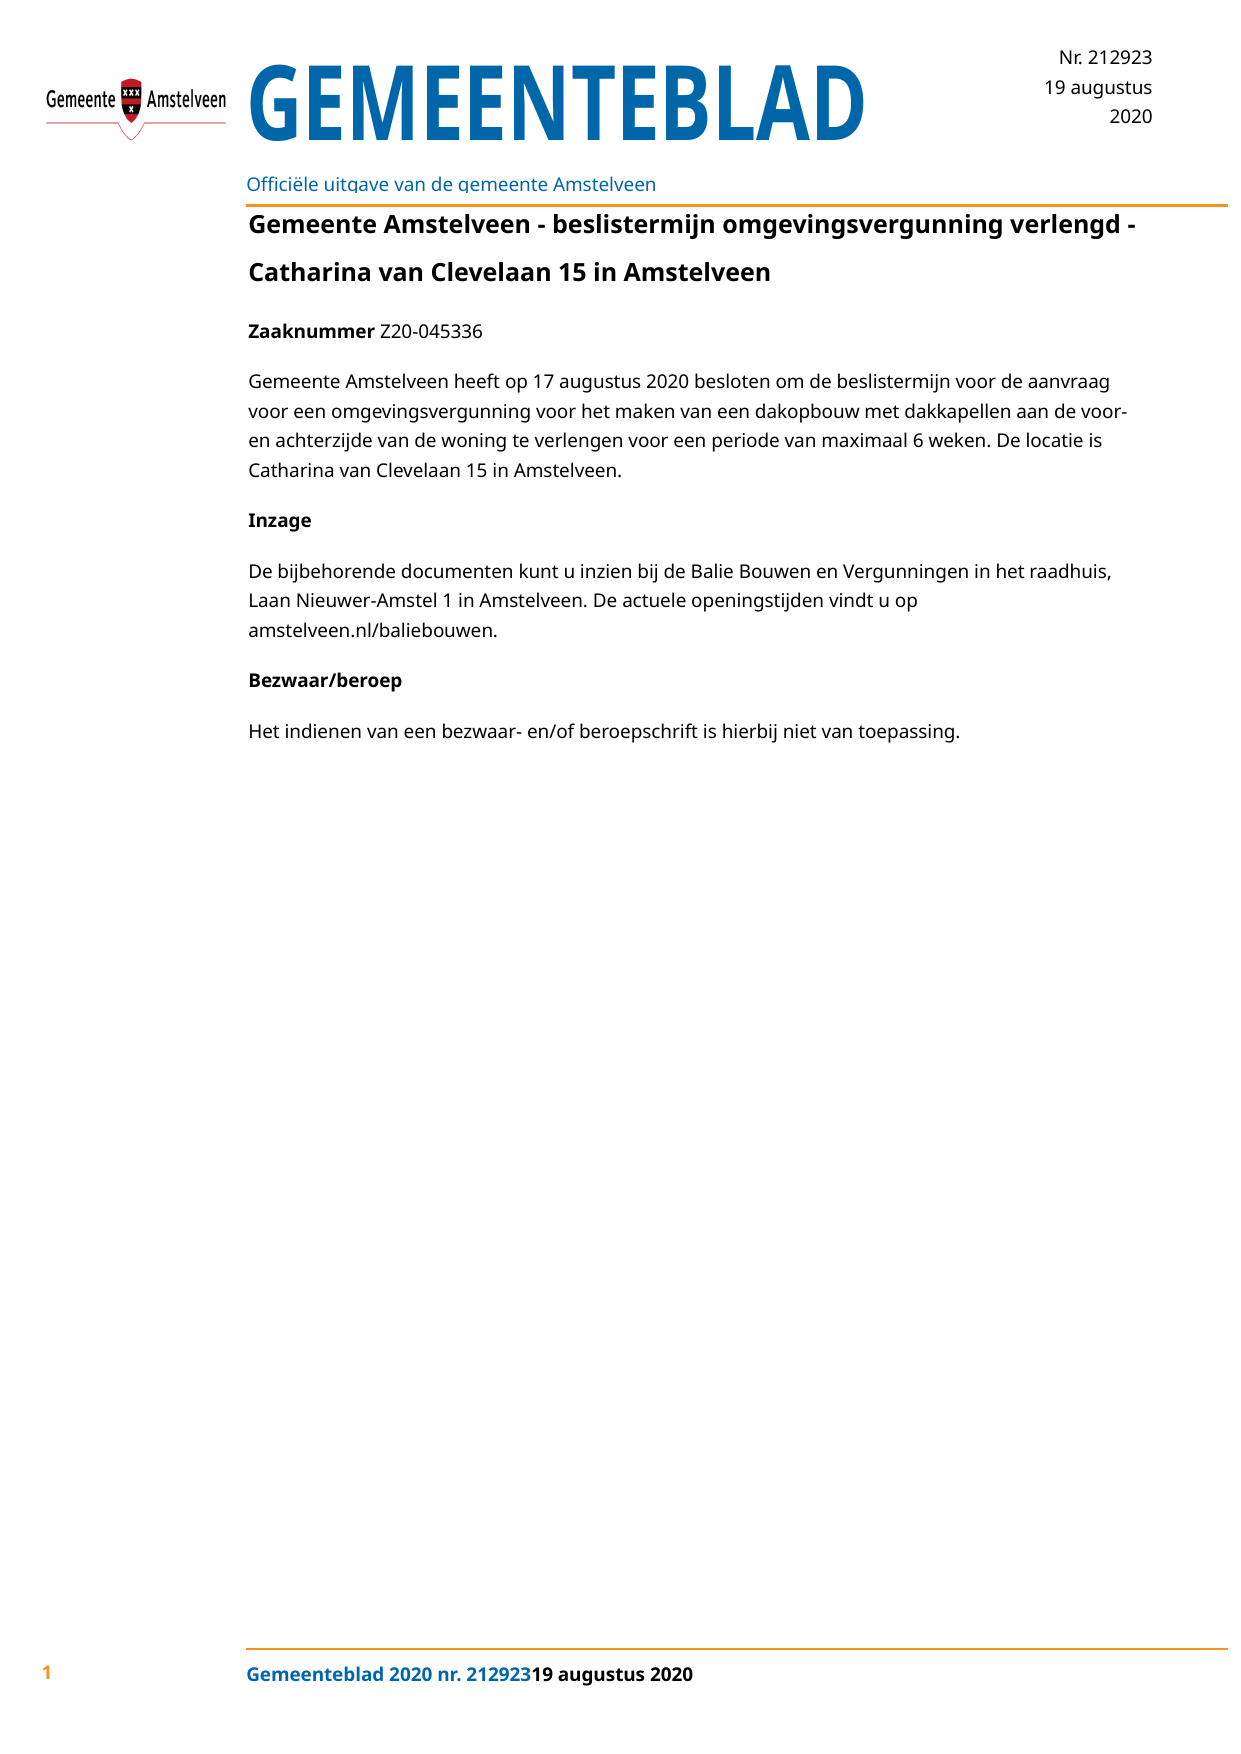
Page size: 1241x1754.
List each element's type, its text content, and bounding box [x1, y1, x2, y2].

text Het indienen van een bezwaar- en/of beroepschrift is hierbij niet van toepassing. [248, 718, 1152, 744]
text Bezwaar/beroep [248, 667, 1152, 693]
text Zaaknummer Z20-045336 [248, 318, 1152, 344]
text Inzage [248, 507, 1152, 533]
text De bijbehorende documenten kunt u inzien bij de Balie Bouwen en Vergunningen in het raadhuis, Laan Nieuwer-Amstel 1 in Amstelveen. De actuele openingstijden vindt u op amstelveen.nl/baliebouwen. [248, 558, 1152, 643]
text Gemeente Amstelveen - beslistermijn omgevingsvergunning verlengd - Catharina van Clevelaan 15 in Amstelveen [248, 207, 1152, 288]
picture [41, 47, 231, 172]
text Gemeente Amstelveen heeft op 17 augustus 2020 besloten om de beslistermijn voor de aanvraag voor een omgevingsvergunning voor het maken van een dakopbouw met dakkapellen aan de voor- en achterzijde van de woning te verlengen voor een periode van maximaal 6 weken. De locatie is Catharina van Clevelaan 15 in Amstelveen. [248, 368, 1152, 483]
